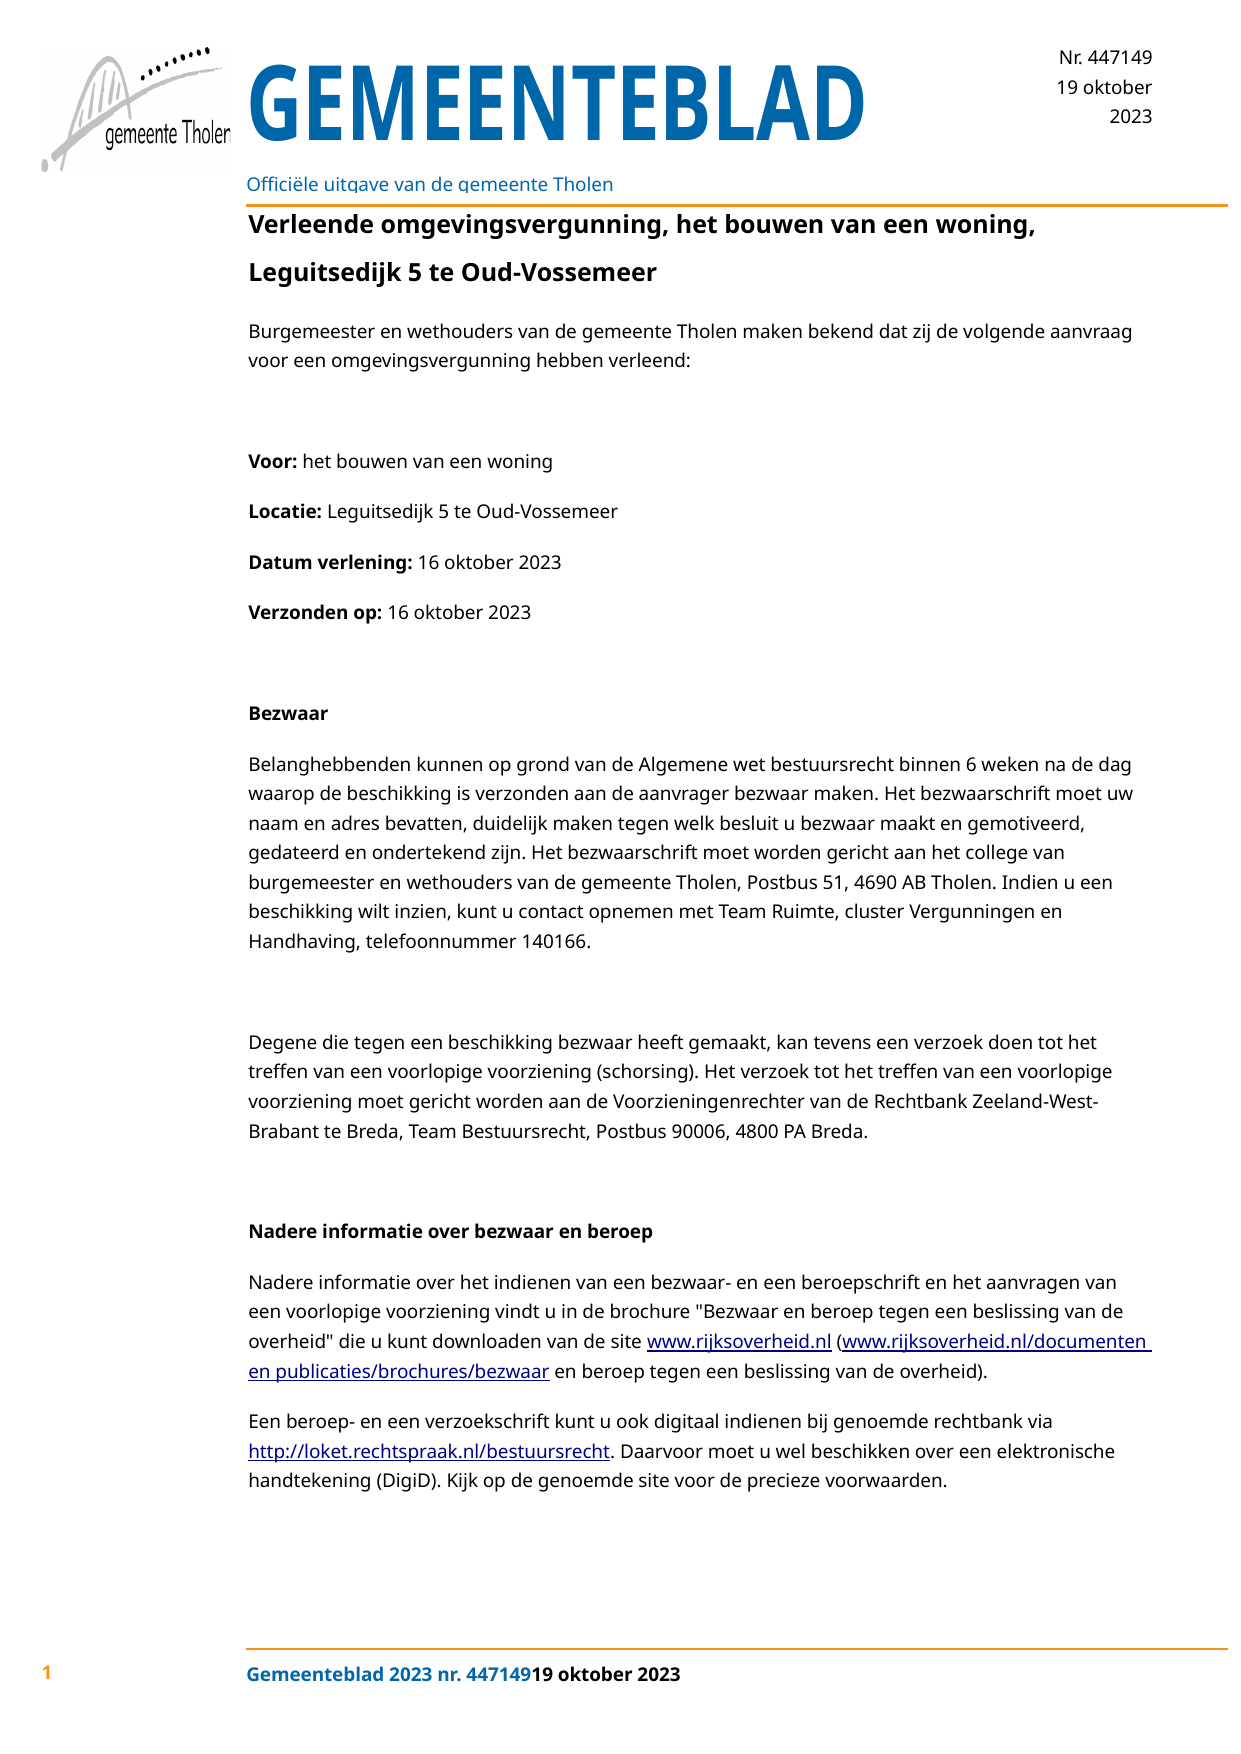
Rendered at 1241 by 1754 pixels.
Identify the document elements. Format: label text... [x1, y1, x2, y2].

text Verzonden op: 16 oktober 2023 [248, 599, 1152, 625]
text Degene die tegen een beschikking bezwaar heeft gemaakt, kan tevens een verzoek doen tot het treffen van een voorlopige voorziening (schorsing). Het verzoek tot het treffen van een voorlopige voorziening moet gericht worden aan de Voorzieningenrechter van de Rechtbank Zeeland-West-Brabant te Breda, Team Bestuursrecht, Postbus 90006, 4800 PA Breda. [248, 1029, 1152, 1144]
picture [41, 47, 231, 172]
text Burgemeester en wethouders van de gemeente Tholen maken bekend dat zij de volgende aanvraag voor een omgevingsvergunning hebben verleend: [248, 318, 1152, 373]
text Nadere informatie over het indienen van een bezwaar- en een beroepschrift en het aanvragen van een voorlopige voorziening vindt u in de brochure "Bezwaar en beroep tegen een beslissing van de overheid" die u kunt downloaden van de site www.rijksoverheid.nl (www.rijksoverheid.nl/documenten en publicaties/brochures/bezwaar en beroep tegen een beslissing van de overheid). [248, 1269, 1152, 1384]
text Voor: het bouwen van een woning [248, 448, 1152, 474]
text Locatie: Leguitsedijk 5 te Oud-Vossemeer [248, 499, 1152, 524]
text Nadere informatie over bezwaar en beroep [248, 1219, 1152, 1244]
text Verleende omgevingsvergunning, het bouwen van een woning, Leguitsedijk 5 te Oud-Vossemeer [248, 207, 1152, 288]
text Een beroep- en een verzoekschrift kunt u ook digitaal indienen bij genoemde rechtbank via http://loket.rechtspraak.nl/bestuursrecht. Daarvoor moet u wel beschikken over een elektronische handtekening (DigiD). Kijk op de genoemde site voor de precieze voorwaarden. [248, 1408, 1152, 1493]
text Bezwaar [248, 700, 1152, 726]
text Belanghebbenden kunnen op grond van de Algemene wet bestuursrecht binnen 6 weken na de dag waarop de beschikking is verzonden aan de aanvrager bezwaar maken. Het bezwaarschrift moet uw naam en adres bevatten, duidelijk maken tegen welk besluit u bezwaar maakt en gemotiveerd, gedateerd en ondertekend zijn. Het bezwaarschrift moet worden gericht aan het college van burgemeester en wethouders van de gemeente Tholen, Postbus 51, 4690 AB Tholen. Indien u een beschikking wilt inzien, kunt u contact opnemen met Team Ruimte, cluster Vergunningen en Handhaving, telefoonnummer 140166. [248, 751, 1152, 954]
text Datum verlening: 16 oktober 2023 [248, 549, 1152, 575]
